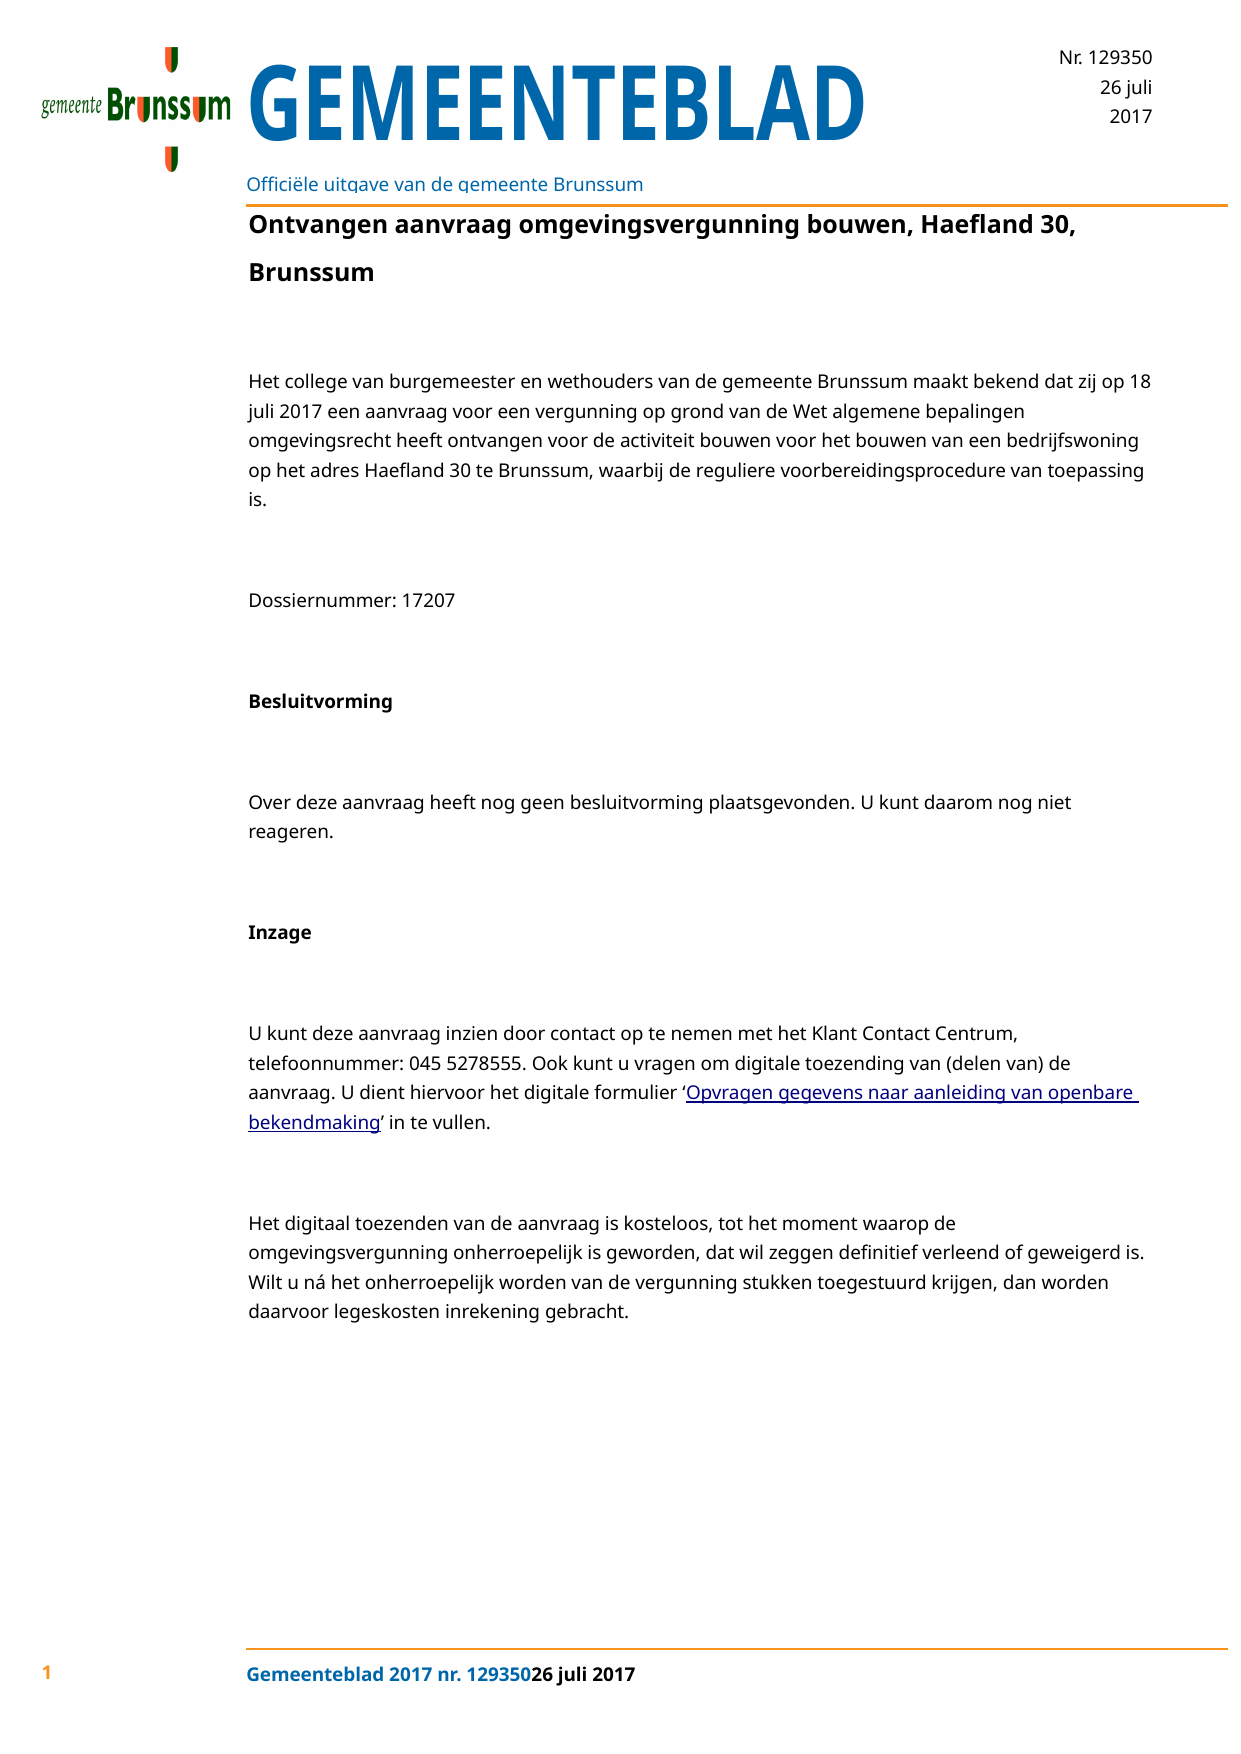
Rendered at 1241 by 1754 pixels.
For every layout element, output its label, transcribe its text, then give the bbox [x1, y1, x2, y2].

text Inzage [248, 919, 1152, 945]
picture [41, 47, 231, 172]
text U kunt deze aanvraag inzien door contact op te nemen met het Klant Contact Centrum, telefoonnummer: 045 5278555. Ook kunt u vragen om digitale toezending van (delen van) de aanvraag. U dient hiervoor het digitale formulier ‘Opvragen gegevens naar aanleiding van openbare bekendmaking’ in te vullen. [248, 1020, 1152, 1135]
text Ontvangen aanvraag omgevingsvergunning bouwen, Haefland 30, Brunssum [248, 207, 1152, 288]
text Het college van burgemeester en wethouders van de gemeente Brunssum maakt bekend dat zij op 18 juli 2017 een aanvraag voor een vergunning op grond van de Wet algemene bepalingen omgevingsrecht heeft ontvangen voor de activiteit bouwen voor het bouwen van een bedrijfswoning op het adres Haefland 30 te Brunssum, waarbij de reguliere voorbereidingsprocedure van toepassing is. [248, 368, 1152, 512]
text Dossiernummer: 17207 [248, 587, 1152, 613]
text Het digitaal toezenden van de aanvraag is kosteloos, tot het moment waarop de omgevingsvergunning onherroepelijk is geworden, dat wil zeggen definitief verleend of geweigerd is. Wilt u ná het onherroepelijk worden van de vergunning stukken toegestuurd krijgen, dan worden daarvoor legeskosten inrekening gebracht. [248, 1210, 1152, 1324]
text Besluitvorming [248, 688, 1152, 714]
text Over deze aanvraag heeft nog geen besluitvorming plaatsgevonden. U kunt daarom nog niet reageren. [248, 789, 1152, 844]
